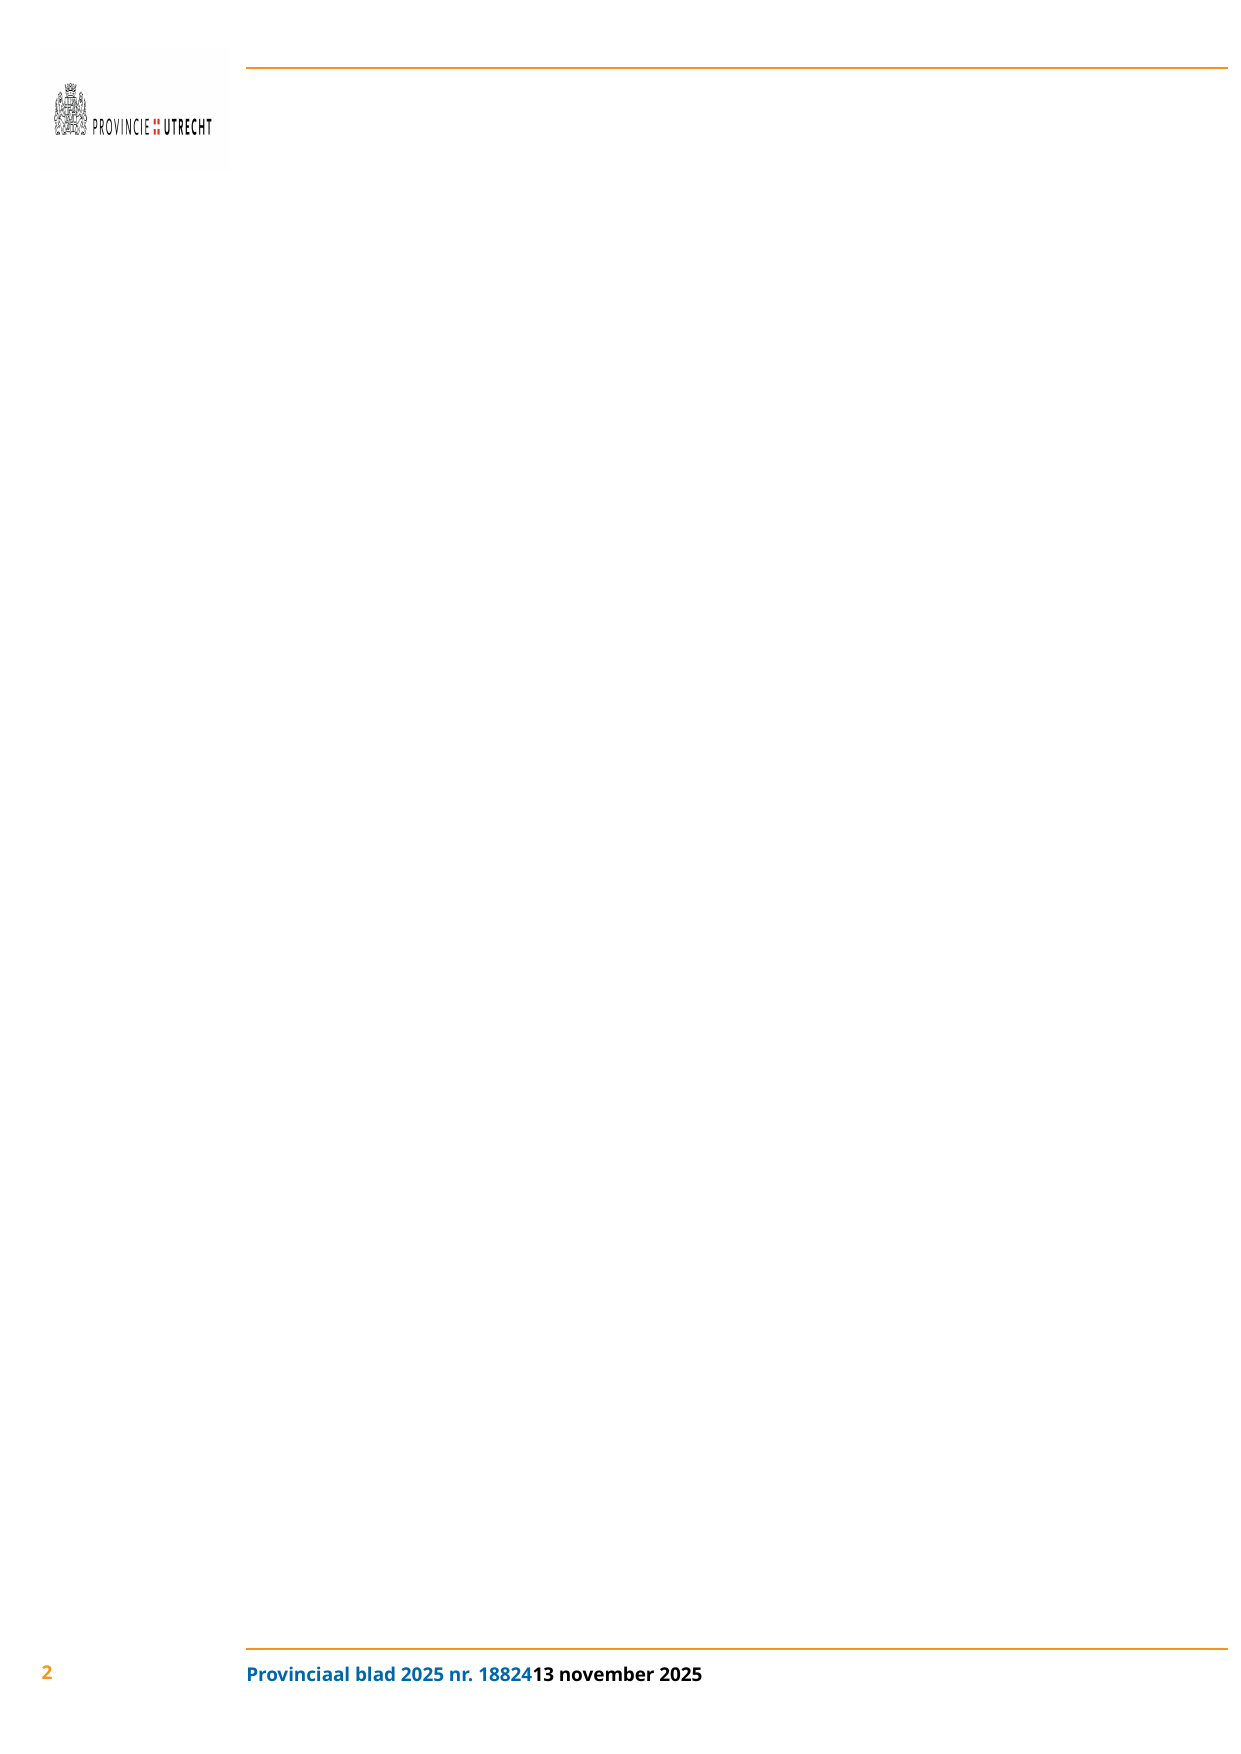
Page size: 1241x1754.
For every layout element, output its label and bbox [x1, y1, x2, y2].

picture [41, 47, 231, 172]
